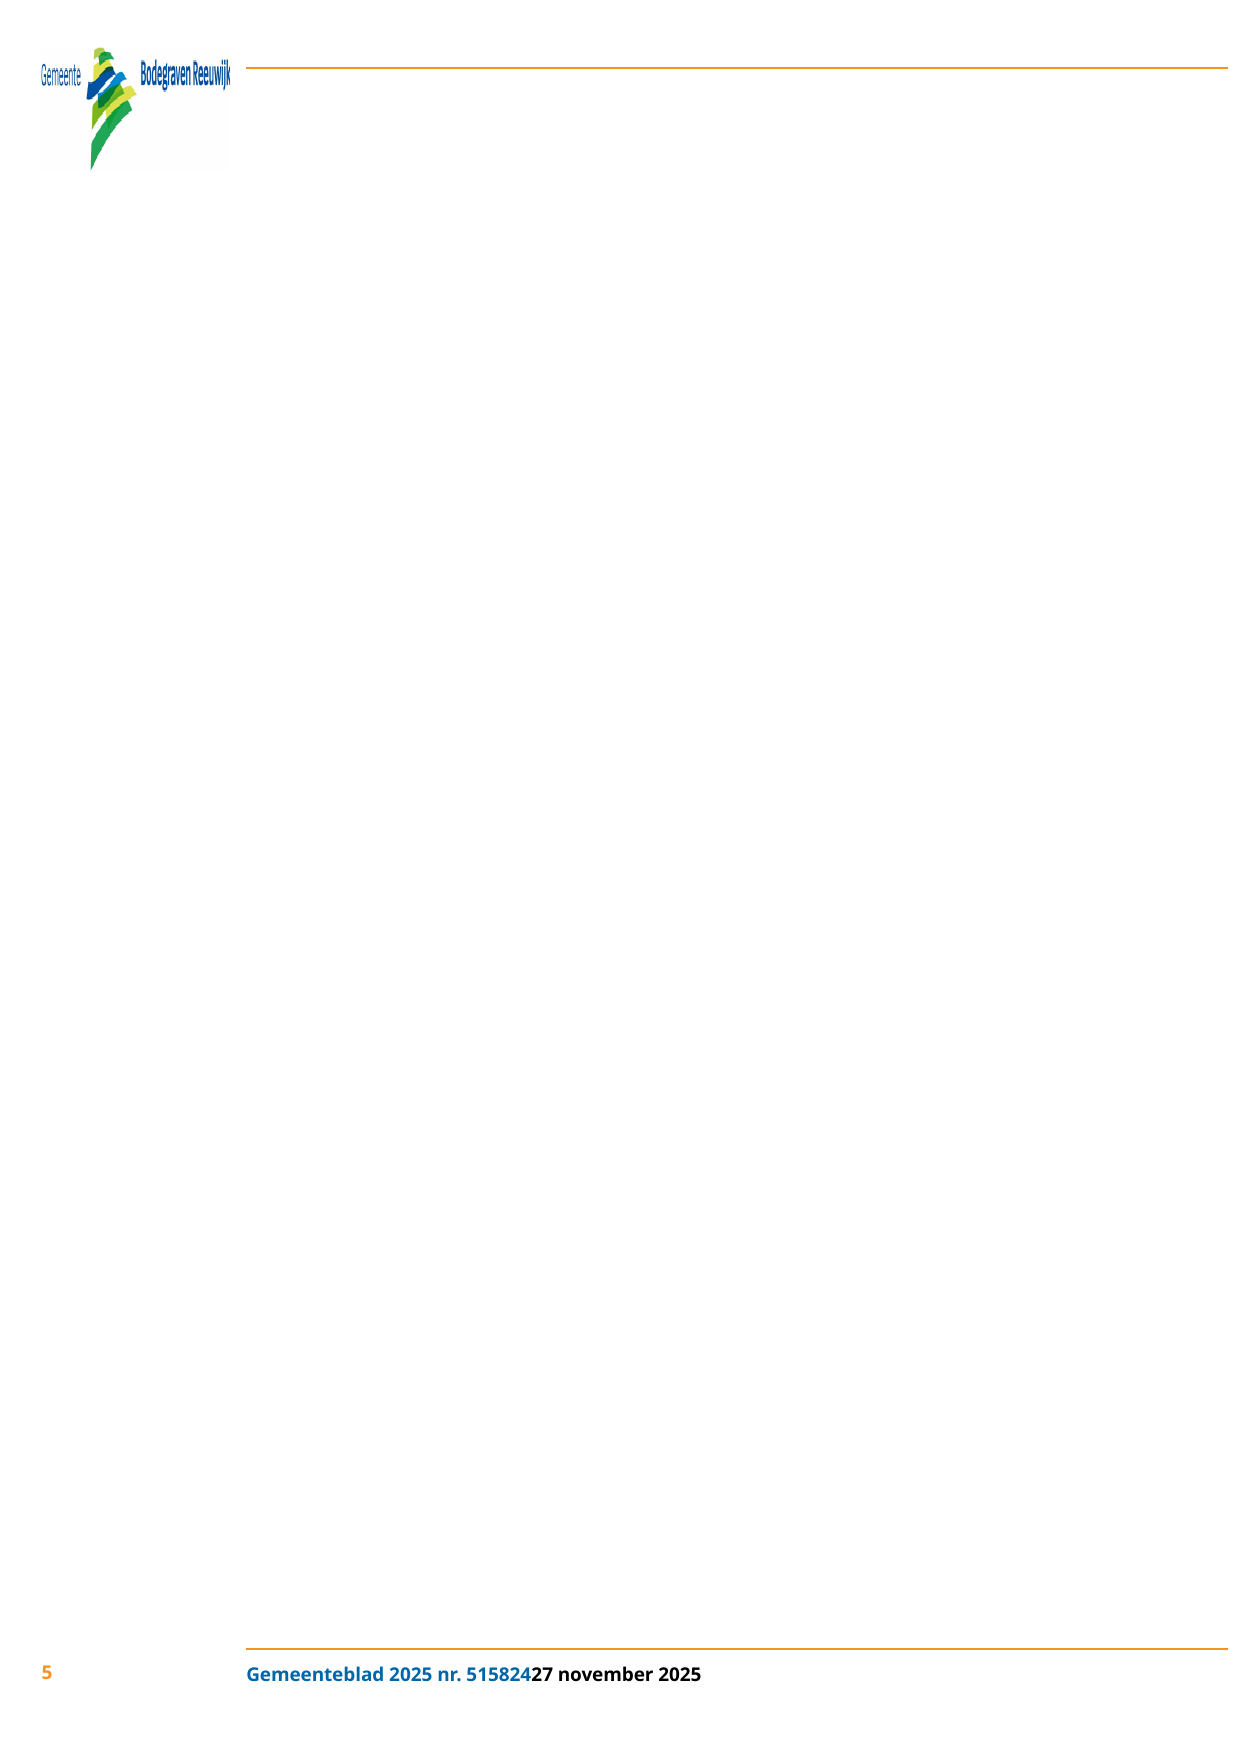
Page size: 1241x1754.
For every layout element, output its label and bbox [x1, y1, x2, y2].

picture [41, 47, 231, 172]
